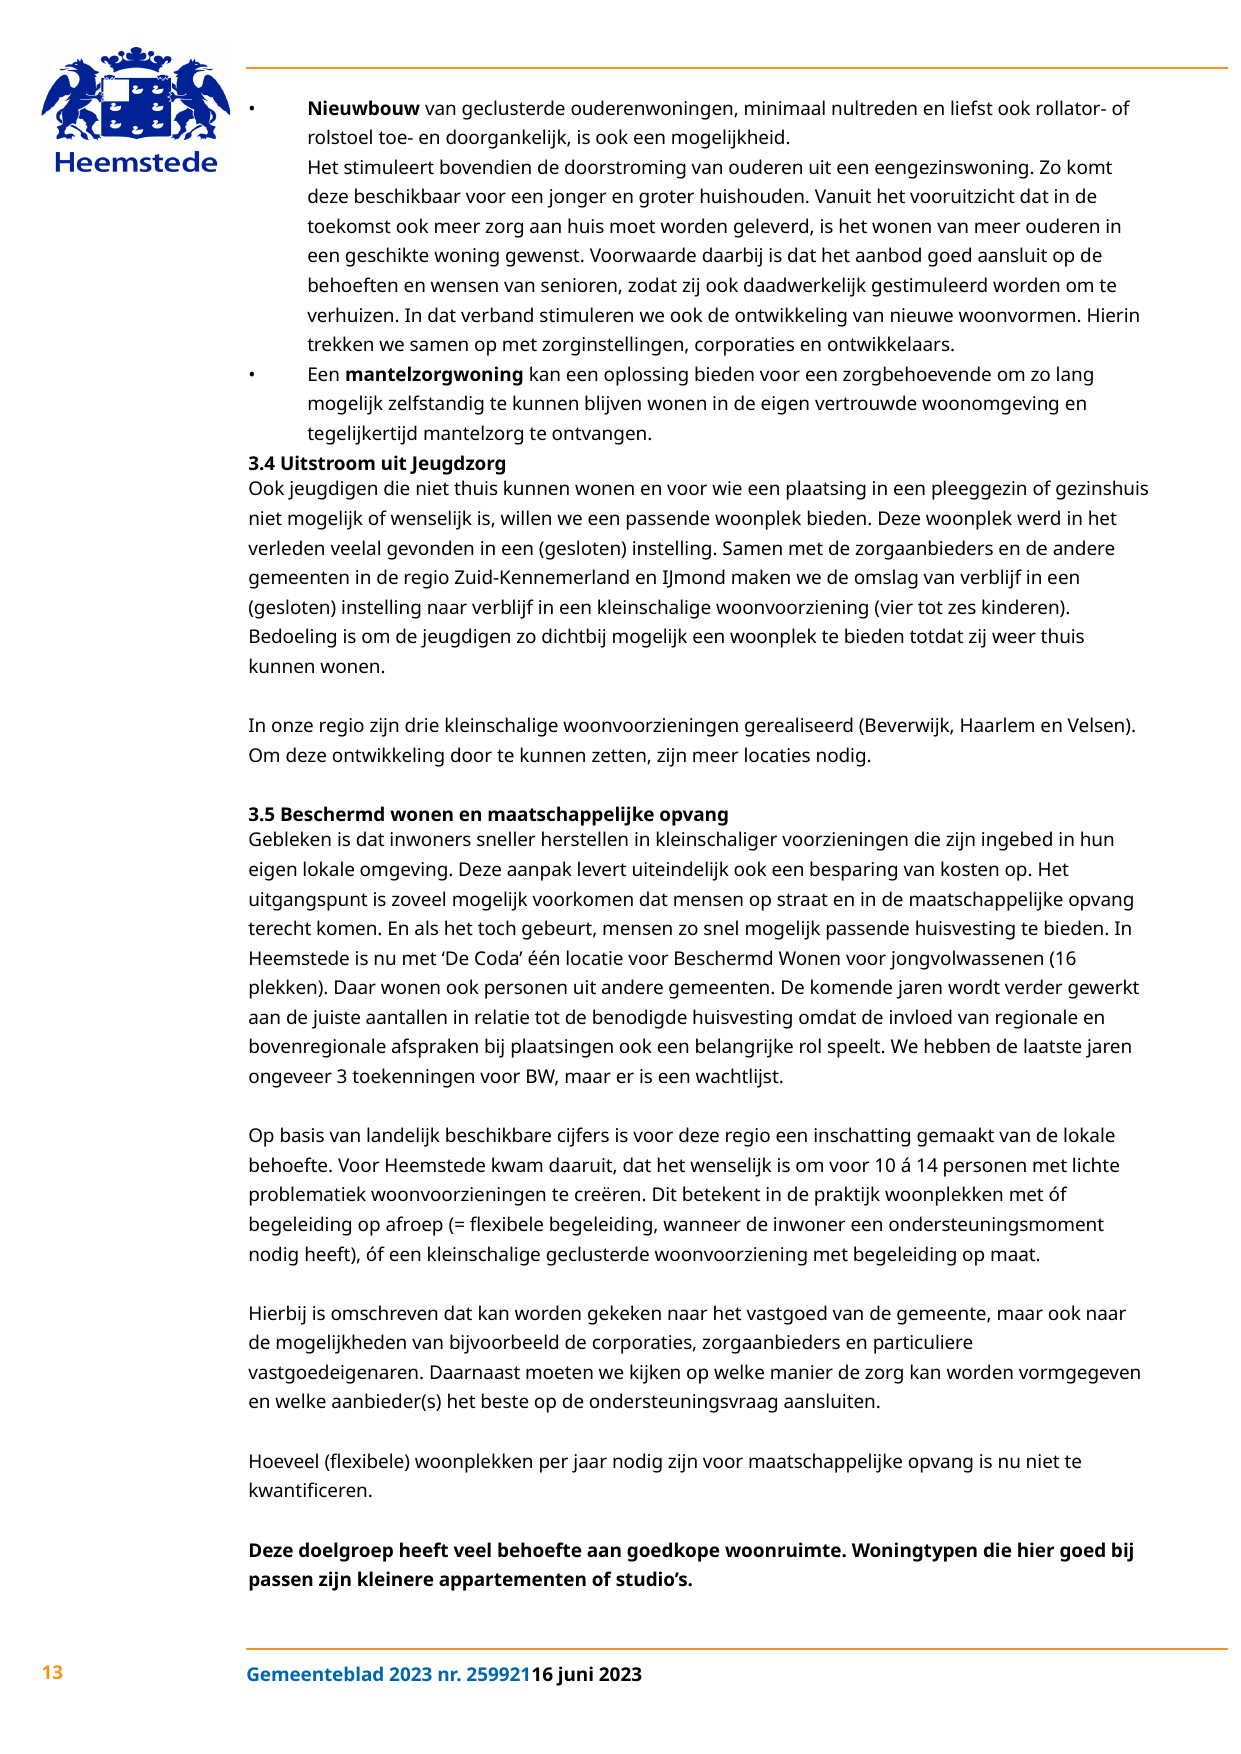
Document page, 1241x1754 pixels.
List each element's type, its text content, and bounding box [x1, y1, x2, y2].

list Nieuwbouw van geclusterde ouderenwoningen, minimaal nultreden en liefst ook rollator- of rolstoel toe- en doorgankelijk, is ook een mogelijkheid. [248, 95, 1152, 150]
text 3.5 Beschermd wonen en maatschappelijke opvang [248, 801, 1152, 827]
text 3.4 Uitstroom uit Jeugdzorg [248, 450, 1152, 476]
text Gebleken is dat inwoners sneller herstellen in kleinschaliger voorzieningen die zijn ingebed in hun eigen lokale omgeving. Deze aanpak levert uiteindelijk ook een besparing van kosten op. Het uitgangspunt is zoveel mogelijk voorkomen dat mensen op straat en in de maatschappelijke opvang terecht komen. En als het toch gebeurt, mensen zo snel mogelijk passende huisvesting te bieden. In Heemstede is nu met ‘De Coda’ één locatie voor Beschermd Wonen voor jongvolwassenen (16 plekken). Daar wonen ook personen uit andere gemeenten. De komende jaren wordt verder gewerkt aan de juiste aantallen in relatie tot de benodigde huisvesting omdat de invloed van regionale en bovenregionale afspraken bij plaatsingen ook een belangrijke rol speelt. We hebben de laatste jaren ongeveer 3 toekenningen voor BW, maar er is een wachtlijst. [248, 827, 1152, 1089]
text Hierbij is omschreven dat kan worden gekeken naar het vastgoed van de gemeente, maar ook naar de mogelijkheden van bijvoorbeeld de corporaties, zorgaanbieders en particuliere vastgoedeigenaren. Daarnaast moeten we kijken op welke manier de zorg kan worden vormgegeven en welke aanbieder(s) het beste op de ondersteuningsvraag aansluiten. [248, 1300, 1152, 1414]
list Het stimuleert bovendien de doorstroming van ouderen uit een eengezinswoning. Zo komt deze beschikbaar voor een jonger en groter huishouden. Vanuit het vooruitzicht dat in de toekomst ook meer zorg aan huis moet worden geleverd, is het wonen van meer ouderen in een geschikte woning gewenst. Voorwaarde daarbij is dat het aanbod goed aansluit op de behoeften en wensen van senioren, zodat zij ook daadwerkelijk gestimuleerd worden om te verhuizen. In dat verband stimuleren we ook de ontwikkeling van nieuwe woonvormen. Hierin trekken we samen op met zorginstellingen, corporaties en ontwikkelaars. [248, 154, 1152, 357]
picture [41, 47, 231, 172]
text Ook jeugdigen die niet thuis kunnen wonen en voor wie een plaatsing in een pleeggezin of gezinshuis niet mogelijk of wenselijk is, willen we een passende woonplek bieden. Deze woonplek werd in het verleden veelal gevonden in een (gesloten) instelling. Samen met de zorgaanbieders en de andere gemeenten in de regio Zuid-Kennemerland en IJmond maken we de omslag van verblijf in een (gesloten) instelling naar verblijf in een kleinschalige woonvoorziening (vier tot zes kinderen). [248, 476, 1152, 619]
text Op basis van landelijk beschikbare cijfers is voor deze regio een inschatting gemaakt van de lokale behoefte. Voor Heemstede kwam daaruit, dat het wenselijk is om voor 10 á 14 personen met lichte problematiek woonvoorzieningen te creëren. Dit betekent in de praktijk woonplekken met óf begeleiding op afroep (= flexibele begeleiding, wanneer de inwoner een ondersteuningsmoment nodig heeft), óf een kleinschalige geclusterde woonvoorziening met begeleiding op maat. [248, 1122, 1152, 1267]
table_header Deze doelgroep heeft veel behoefte aan goedkope woonruimte. Woningtypen die hier goed bij passen zijn kleinere appartementen of studio’s. [248, 1537, 1152, 1592]
text Bedoeling is om de jeugdigen zo dichtbij mogelijk een woonplek te bieden totdat zij weer thuis kunnen wonen. [248, 623, 1152, 679]
list Een mantelzorgwoning kan een oplossing bieden voor een zorgbehoevende om zo lang mogelijk zelfstandig te kunnen blijven wonen in de eigen vertrouwde woonomgeving en tegelijkertijd mantelzorg te ontvangen. [248, 361, 1152, 446]
text In onze regio zijn drie kleinschalige woonvoorzieningen gerealiseerd (Beverwijk, Haarlem en Velsen). Om deze ontwikkeling door te kunnen zetten, zijn meer locaties nodig. [248, 712, 1152, 767]
text Hoeveel (flexibele) woonplekken per jaar nodig zijn voor maatschappelijke opvang is nu niet te kwantificeren. [248, 1448, 1152, 1503]
